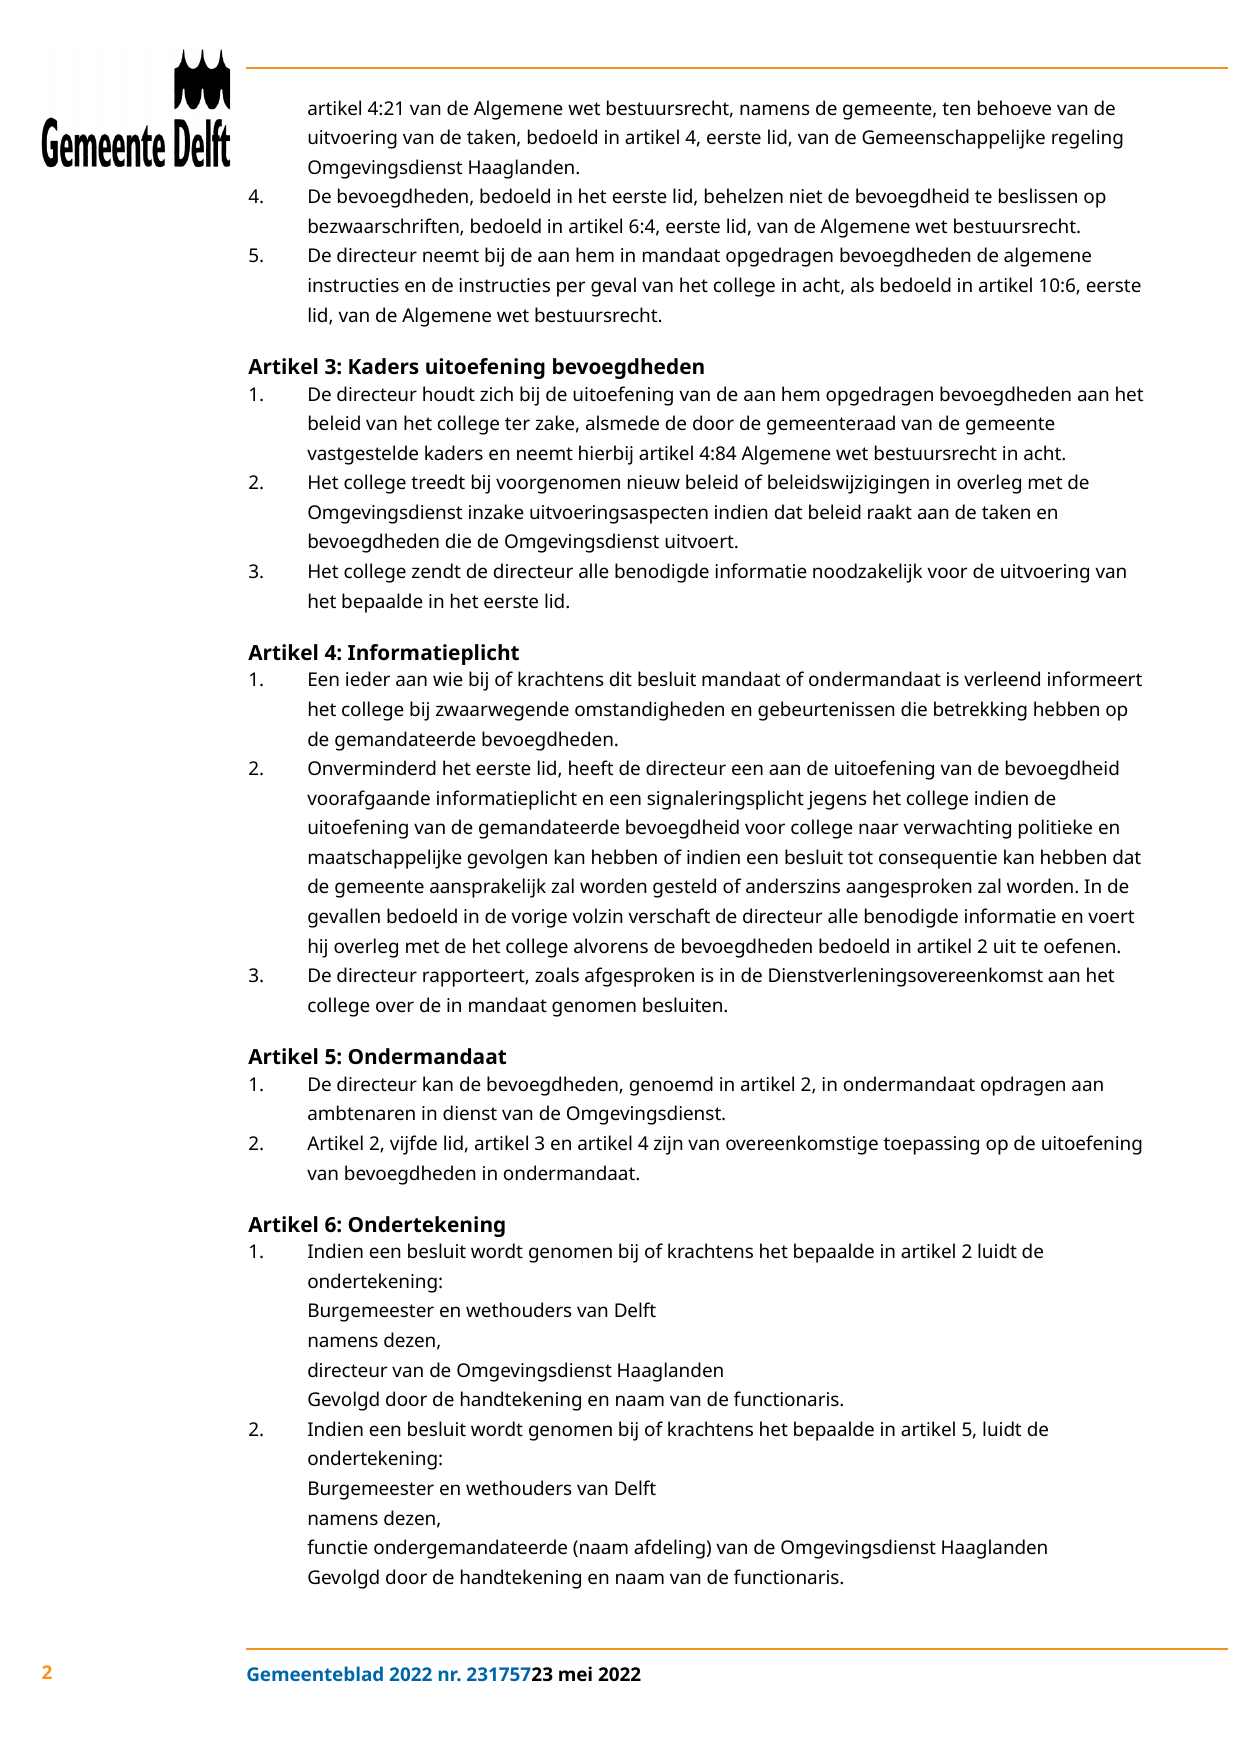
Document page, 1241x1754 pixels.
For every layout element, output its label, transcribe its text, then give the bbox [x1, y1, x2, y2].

list namens dezen, [248, 1327, 1152, 1353]
list artikel 4:21 van de Algemene wet bestuursrecht, namens de gemeente, ten behoeve van de uitvoering van de taken, bedoeld in artikel 4, eerste lid, van de Gemeenschappelijke regeling Omgevingsdienst Haaglanden. [248, 95, 1152, 180]
list Indien een besluit wordt genomen bij of krachtens het bepaalde in artikel 5, luidt de ondertekening: [248, 1416, 1152, 1471]
list De directeur kan de bevoegdheden, genoemd in artikel 2, in ondermandaat opdragen aan ambtenaren in dienst van de Omgevingsdienst. [248, 1071, 1152, 1126]
text Artikel 5: Ondermandaat [248, 1042, 1152, 1071]
list De bevoegdheden, bedoeld in het eerste lid, behelzen niet de bevoegdheid te beslissen op bezwaarschriften, bedoeld in artikel 6:4, eerste lid, van de Algemene wet bestuursrecht. [248, 183, 1152, 239]
text Artikel 4: Informatieplicht [248, 638, 1152, 667]
list Artikel 2, vijfde lid, artikel 3 en artikel 4 zijn van overeenkomstige toepassing op de uitoefening van bevoegdheden in ondermandaat. [248, 1130, 1152, 1185]
list namens dezen, [248, 1505, 1152, 1531]
list Gevolgd door de handtekening en naam van de functionaris. [248, 1564, 1152, 1590]
list Onverminderd het eerste lid, heeft de directeur een aan de uitoefening van de bevoegdheid voorafgaande informatieplicht en een signaleringsplicht jegens het college indien de uitoefening van de gemandateerde bevoegdheid voor college naar verwachting politieke en maatschappelijke gevolgen kan hebben of indien een besluit tot consequentie kan hebben dat de gemeente aansprakelijk zal worden gesteld of anderszins aangesproken zal worden. In de gevallen bedoeld in de vorige volzin verschaft de directeur alle benodigde informatie en voert hij overleg met de het college alvorens de bevoegdheden bedoeld in artikel 2 uit te oefenen. [248, 755, 1152, 959]
list Het college zendt de directeur alle benodigde informatie noodzakelijk voor de uitvoering van het bepaalde in het eerste lid. [248, 558, 1152, 613]
list De directeur houdt zich bij de uitoefening van de aan hem opgedragen bevoegdheden aan het beleid van het college ter zake, alsmede de door de gemeenteraad van de gemeente vastgestelde kaders en neemt hierbij artikel 4:84 Algemene wet bestuursrecht in acht. [248, 381, 1152, 466]
list directeur van de Omgevingsdienst Haaglanden [248, 1357, 1152, 1383]
text Artikel 6: Ondertekening [248, 1210, 1152, 1238]
list De directeur neemt bij de aan hem in mandaat opgedragen bevoegdheden de algemene instructies en de instructies per geval van het college in acht, als bedoeld in artikel 10:6, eerste lid, van de Algemene wet bestuursrecht. [248, 243, 1152, 328]
list Burgemeester en wethouders van Delft [248, 1298, 1152, 1323]
picture [41, 47, 231, 172]
text Artikel 3: Kaders uitoefening bevoegdheden [248, 352, 1152, 381]
list Het college treedt bij voorgenomen nieuw beleid of beleidswijzigingen in overleg met de Omgevingsdienst inzake uitvoeringsaspecten indien dat beleid raakt aan de taken en bevoegdheden die de Omgevingsdienst uitvoert. [248, 469, 1152, 554]
list Gevolgd door de handtekening en naam van de functionaris. [248, 1386, 1152, 1412]
list De directeur rapporteert, zoals afgesproken is in de Dienstverleningsovereenkomst aan het college over de in mandaat genomen besluiten. [248, 962, 1152, 1018]
list Een ieder aan wie bij of krachtens dit besluit mandaat of ondermandaat is verleend informeert het college bij zwaarwegende omstandigheden en gebeurtenissen die betrekking hebben op de gemandateerde bevoegdheden. [248, 667, 1152, 752]
list functie ondergemandateerde (naam afdeling) van de Omgevingsdienst Haaglanden [248, 1534, 1152, 1560]
list Burgemeester en wethouders van Delft [248, 1475, 1152, 1501]
list Indien een besluit wordt genomen bij of krachtens het bepaalde in artikel 2 luidt de ondertekening: [248, 1238, 1152, 1294]
